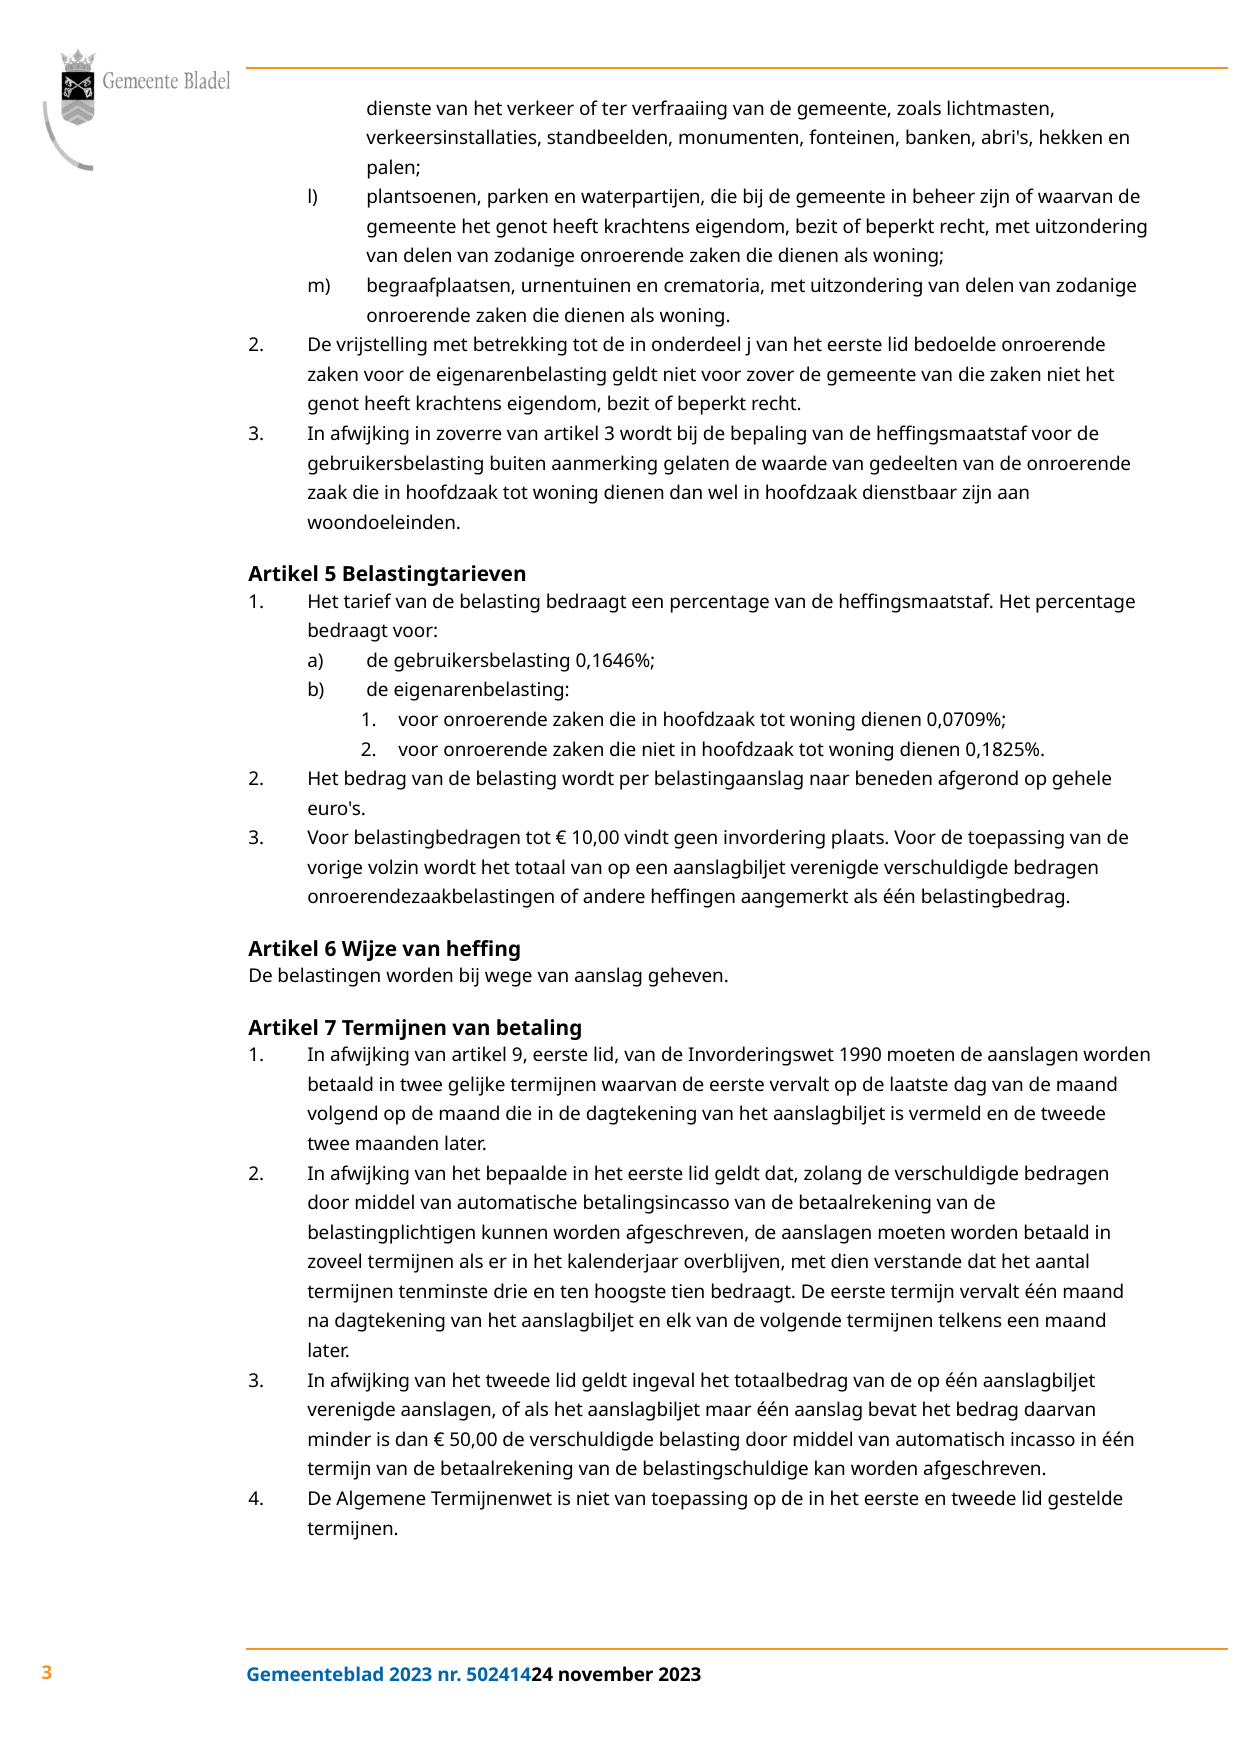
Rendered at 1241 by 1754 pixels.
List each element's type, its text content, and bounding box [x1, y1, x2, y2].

list Voor belastingbedragen tot € 10,00 vindt geen invordering plaats. Voor de toepassing van de vorige volzin wordt het totaal van op een aanslagbiljet verenigde verschuldigde bedragen onroerendezaakbelastingen of andere heffingen aangemerkt als één belastingbedrag. [248, 824, 1152, 909]
list In afwijking van het bepaalde in het eerste lid geldt dat, zolang de verschuldigde bedragen door middel van automatische betalingsincasso van de betaalrekening van de belastingplichtigen kunnen worden afgeschreven, de aanslagen moeten worden betaald in zoveel termijnen als er in het kalenderjaar overblijven, met dien verstande dat het aantal termijnen tenminste drie en ten hoogste tien bedraagt. De eerste termijn vervalt één maand na dagtekening van het aanslagbiljet en elk van de volgende termijnen telkens een maand later. [248, 1160, 1152, 1363]
list De Algemene Termijnenwet is niet van toepassing op de in het eerste en tweede lid gestelde termijnen. [248, 1485, 1152, 1540]
text De belastingen worden bij wege van aanslag geheven. [248, 962, 1152, 988]
picture [41, 47, 231, 172]
list plantsoenen, parken en waterpartijen, die bij de gemeente in beheer zijn of waarvan de gemeente het genot heeft krachtens eigendom, bezit of beperkt recht, met uitzondering van delen van zodanige onroerende zaken die dienen als woning; [307, 183, 1152, 268]
text Artikel 6 Wijze van heffing [248, 934, 1152, 962]
list Het bedrag van de belasting wordt per belastingaanslag naar beneden afgerond op gehele euro's. [248, 765, 1152, 821]
list In afwijking in zoverre van artikel 3 wordt bij de bepaling van de heffingsmaatstaf voor de gebruikersbelasting buiten aanmerking gelaten de waarde van gedeelten van de onroerende zaak die in hoofdzaak tot woning dienen dan wel in hoofdzaak dienstbaar zijn aan woondoeleinden. [248, 420, 1152, 535]
list De vrijstelling met betrekking tot de in onderdeel j van het eerste lid bedoelde onroerende zaken voor de eigenarenbelasting geldt niet voor zover de gemeente van die zaken niet het genot heeft krachtens eigendom, bezit of beperkt recht. [248, 331, 1152, 416]
list de eigenarenbelasting: [307, 677, 1152, 702]
list Het tarief van de belasting bedraagt een percentage van de heffingsmaatstaf. Het percentage bedraagt voor: [248, 588, 1152, 643]
list In afwijking van het tweede lid geldt ingeval het totaalbedrag van de op één aanslagbiljet verenigde aanslagen, of als het aanslagbiljet maar één aanslag bevat het bedrag daarvan minder is dan € 50,00 de verschuldigde belasting door middel van automatisch incasso in één termijn van de betaalrekening van de belastingschuldige kan worden afgeschreven. [248, 1367, 1152, 1481]
list begraafplaatsen, urnentuinen en crematoria, met uitzondering van delen van zodanige onroerende zaken die dienen als woning. [307, 272, 1152, 328]
list voor onroerende zaken die niet in hoofdzaak tot woning dienen 0,1825%. [361, 736, 1152, 761]
list dienste van het verkeer of ter verfraaiing van de gemeente, zoals lichtmasten, verkeersinstallaties, standbeelden, monumenten, fonteinen, banken, abri's, hekken en palen; [307, 95, 1152, 180]
list de gebruikersbelasting 0,1646%; [307, 647, 1152, 673]
list In afwijking van artikel 9, eerste lid, van de Invorderingswet 1990 moeten de aanslagen worden betaald in twee gelijke termijnen waarvan de eerste vervalt op de laatste dag van de maand volgend op de maand die in de dagtekening van het aanslagbiljet is vermeld en de tweede twee maanden later. [248, 1041, 1152, 1156]
text Artikel 7 Termijnen van betaling [248, 1013, 1152, 1041]
text Artikel 5 Belastingtarieven [248, 559, 1152, 588]
list voor onroerende zaken die in hoofdzaak tot woning dienen 0,0709%; [361, 706, 1152, 732]
